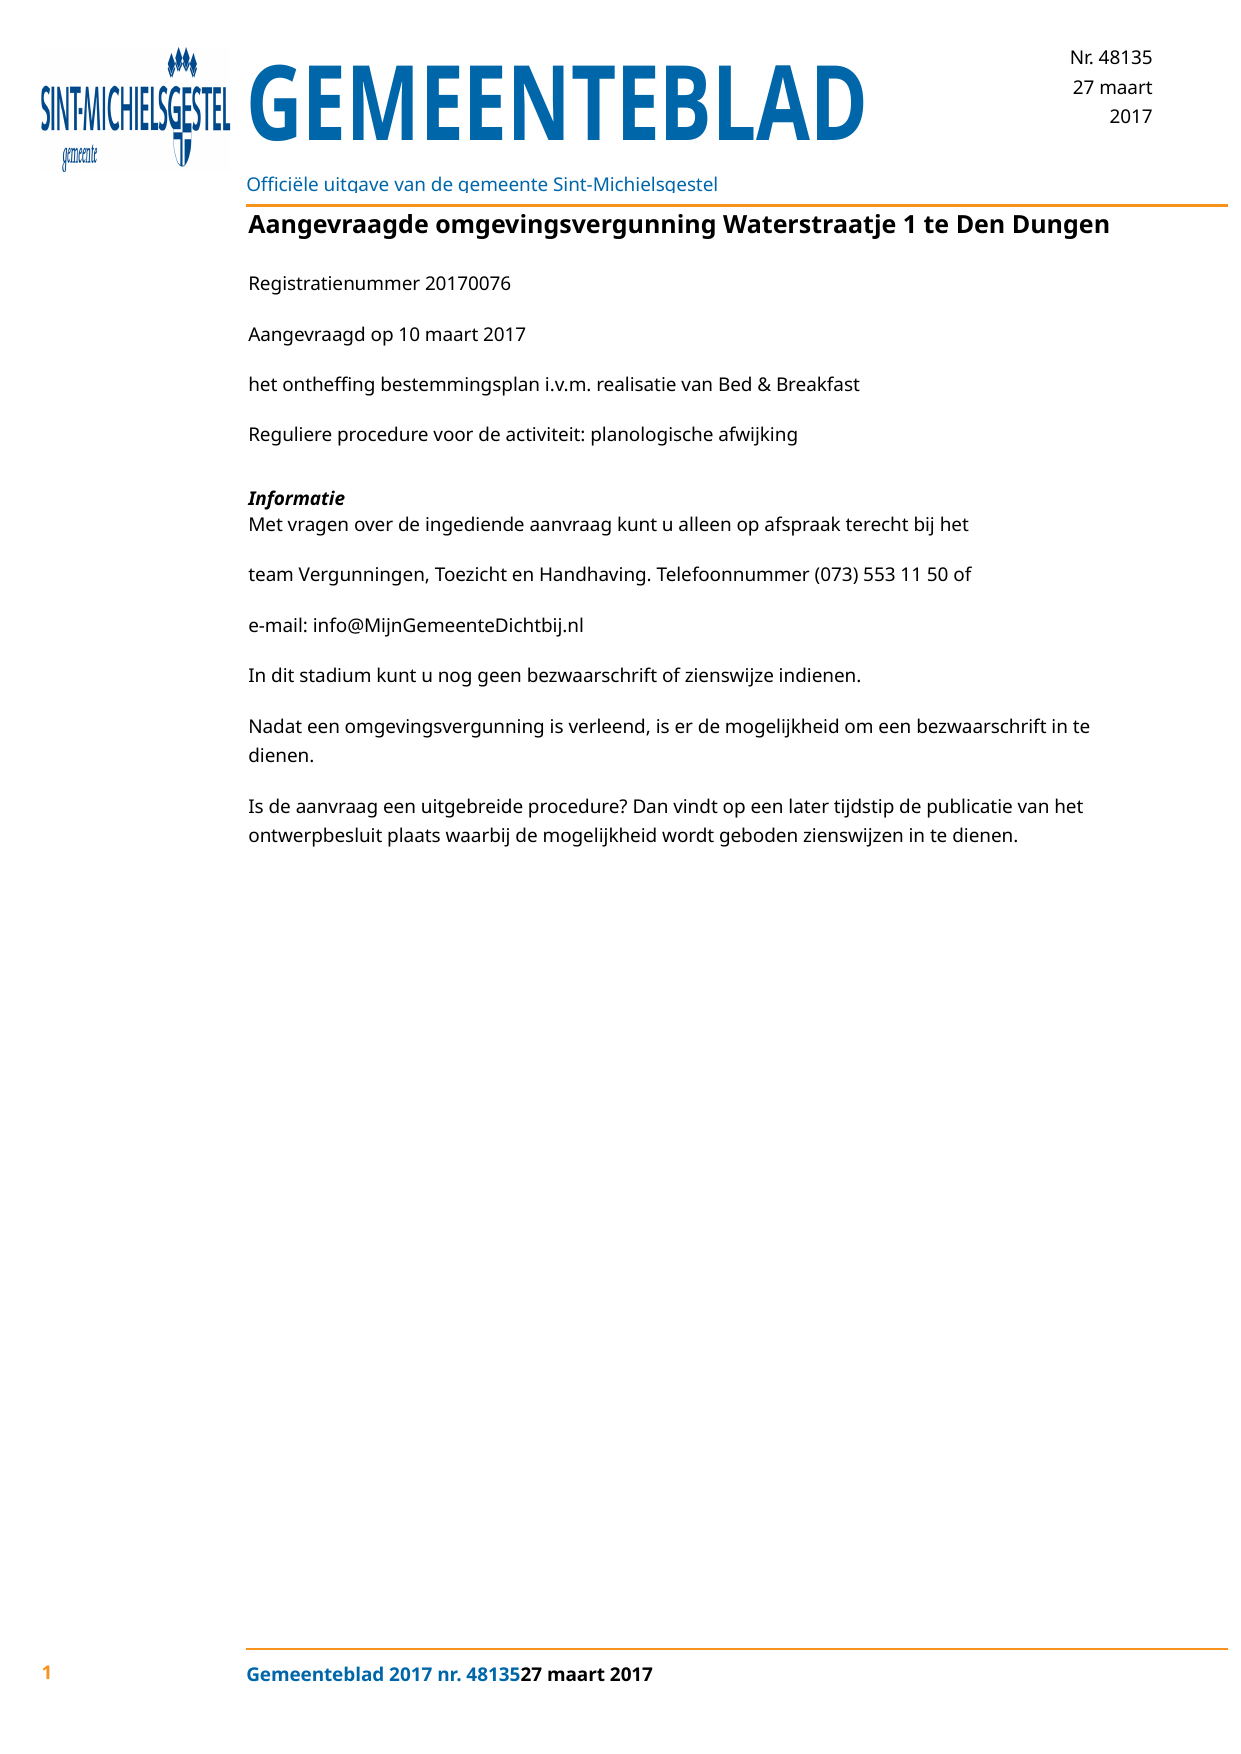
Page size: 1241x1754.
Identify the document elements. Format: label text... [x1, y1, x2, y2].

text e-mail: info@MijnGemeenteDichtbij.nl [248, 612, 1152, 638]
text het ontheffing bestemmingsplan i.v.m. realisatie van Bed & Breakfast [248, 371, 1152, 397]
text team Vergunningen, Toezicht en Handhaving. Telefoonnummer (073) 553 11 50 of [248, 562, 1152, 587]
text Is de aanvraag een uitgebreide procedure? Dan vindt op een later tijdstip de publicatie van het ontwerpbesluit plaats waarbij de mogelijkheid wordt geboden zienswijzen in te dienen. [248, 793, 1152, 848]
picture [41, 47, 231, 172]
text In dit stadium kunt u nog geen bezwaarschrift of zienswijze indienen. [248, 662, 1152, 688]
text Reguliere procedure voor de activiteit: planologische afwijking [248, 422, 1152, 447]
text Registratienummer 20170076 [248, 270, 1152, 296]
text Nadat een omgevingsvergunning is verleend, is er de mogelijkheid om een bezwaarschrift in te dienen. [248, 713, 1152, 768]
text Informatie [248, 486, 1152, 511]
text Aangevraagd op 10 maart 2017 [248, 321, 1152, 346]
text Met vragen over de ingediende aanvraag kunt u alleen op afspraak terecht bij het [248, 511, 1152, 537]
text Aangevraagde omgevingsvergunning Waterstraatje 1 te Den Dungen [248, 207, 1152, 241]
